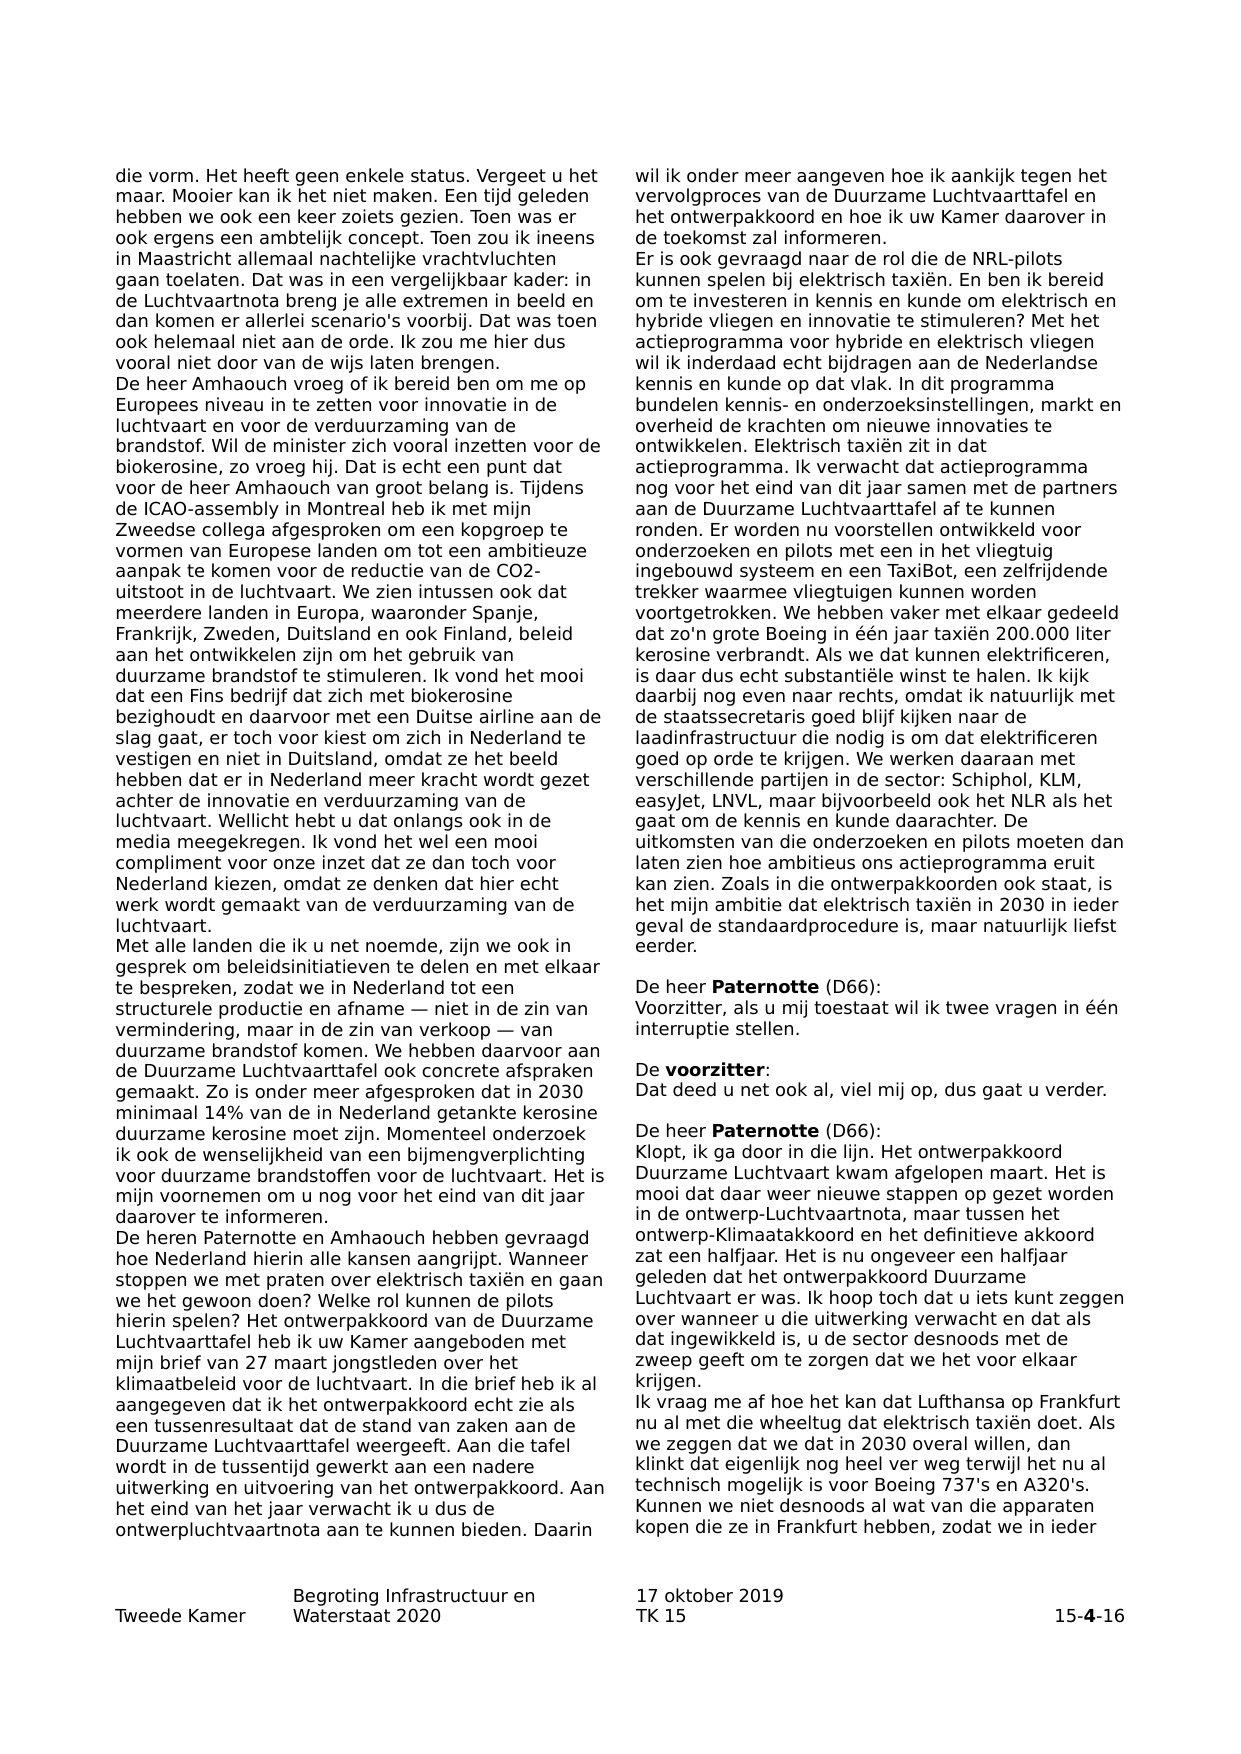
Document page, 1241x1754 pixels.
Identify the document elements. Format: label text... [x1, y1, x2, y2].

text Met alle landen die ik u net noemde, zijn we ook in gesprek om beleidsinitiatieven te delen en met elkaar te bespreken, zodat we in Nederland tot een structurele productie en afname — niet in de zin van vermindering, maar in de zin van verkoop — van duurzame brandstof komen. We hebben daarvoor aan de Duurzame Luchtvaarttafel ook concrete afspraken gemaakt. Zo is onder meer afgesproken dat in 2030 minimaal 14% van de in Nederland getankte kerosine duurzame kerosine moet zijn. Momenteel onderzoek ik ook de wenselijkheid van een bijmengverplichting voor duurzame brandstoffen voor de luchtvaart. Het is mijn voornemen om u nog voor het eind van dit jaar daarover te informeren. [115, 936, 605, 1228]
text die vorm. Het heeft geen enkele status. Vergeet u het maar. Mooier kan ik het niet maken. Een tijd geleden hebben we ook een keer zoiets gezien. Toen was er ook ergens een ambtelijk concept. Toen zou ik ineens in Maastricht allemaal nachtelijke vrachtvluchten gaan toelaten. Dat was in een vergelijkbaar kader: in de Luchtvaartnota breng je alle extremen in beeld en dan komen er allerlei scenario's voorbij. Dat was toen ook helemaal niet aan de orde. Ik zou me hier dus vooral niet door van de wijs laten brengen. [115, 165, 605, 374]
text De heren Paternotte en Amhaouch hebben gevraagd hoe Nederland hierin alle kansen aangrijpt. Wanneer stoppen we met praten over elektrisch taxiën en gaan we het gewoon doen? Welke rol kunnen de pilots hierin spelen? Het ontwerpakkoord van de Duurzame Luchtvaarttafel heb ik uw Kamer aangeboden met mijn brief van 27 maart jongstleden over het klimaatbeleid voor de luchtvaart. In die brief heb ik al aangegeven dat ik het ontwerpakkoord echt zie als een tussenresultaat dat de stand van zaken aan de Duurzame Luchtvaarttafel weergeeft. Aan die tafel wordt in de tussentijd gewerkt aan een nadere uitwerking en uitvoering van het ontwerpakkoord. Aan het eind van het jaar verwacht ik u dus de ontwerpluchtvaartnota aan te kunnen bieden. Daarin [115, 1228, 605, 1540]
text De heer Paternotte (D66): [635, 1121, 1125, 1142]
text Ik vraag me af hoe het kan dat Lufthansa op Frankfurt nu al met die wheeltug dat elektrisch taxiën doet. Als we zeggen dat we dat in 2030 overal willen, dan klinkt dat eigenlijk nog heel ver weg terwijl het nu al technisch mogelijk is voor Boeing 737's en A320's. Kunnen we niet desnoods al wat van die apparaten kopen die ze in Frankfurt hebben, zodat we in ieder [635, 1392, 1125, 1537]
text De voorzitter: [635, 1059, 1125, 1080]
text Er is ook gevraagd naar de rol die de NRL-pilots kunnen spelen bij elektrisch taxiën. En ben ik bereid om te investeren in kennis en kunde om elektrisch en hybride vliegen en innovatie te stimuleren? Met het actieprogramma voor hybride en elektrisch vliegen wil ik inderdaad echt bijdragen aan de Nederlandse kennis en kunde op dat vlak. In dit programma bundelen kennis- en onderzoeksinstellingen, markt en overheid de krachten om nieuwe innovaties te ontwikkelen. Elektrisch taxiën zit in dat actieprogramma. Ik verwacht dat actieprogramma nog voor het eind van dit jaar samen met de partners aan de Duurzame Luchtvaarttafel af te kunnen ronden. Er worden nu voorstellen ontwikkeld voor onderzoeken en pilots met een in het vliegtuig ingebouwd systeem en een TaxiBot, een zelfrijdende trekker waarmee vliegtuigen kunnen worden voortgetrokken. We hebben vaker met elkaar gedeeld dat zo'n grote Boeing in één jaar taxiën 200.000 liter kerosine verbrandt. Als we dat kunnen elektrificeren, is daar dus echt substantiële winst te halen. Ik kijk daarbij nog even naar rechts, omdat ik natuurlijk met de staatssecretaris goed blijf kijken naar de laadinfrastructuur die nodig is om dat elektrificeren goed op orde te krijgen. We werken daaraan met verschillende partijen in de sector: Schiphol, KLM, easyJet, LNVL, maar bijvoorbeeld ook het NLR als het gaat om de kennis en kunde daarachter. De uitkomsten van die onderzoeken en pilots moeten dan laten zien hoe ambitieus ons actieprogramma eruit kan zien. Zoals in die ontwerpakkoorden ook staat, is het mijn ambitie dat elektrisch taxiën in 2030 in ieder geval de standaardprocedure is, maar natuurlijk liefst eerder. [635, 249, 1125, 957]
text wil ik onder meer aangeven hoe ik aankijk tegen het vervolgproces van de Duurzame Luchtvaarttafel en het ontwerpakkoord en hoe ik uw Kamer daarover in de toekomst zal informeren. [635, 165, 1125, 249]
text Voorzitter, als u mij toestaat wil ik twee vragen in één interruptie stellen. [635, 998, 1125, 1039]
text De heer Paternotte (D66): [635, 977, 1125, 998]
text Klopt, ik ga door in die lijn. Het ontwerpakkoord Duurzame Luchtvaart kwam afgelopen maart. Het is mooi dat daar weer nieuwe stappen op gezet worden in de ontwerp-Luchtvaartnota, maar tussen het ontwerp-Klimaatakkoord en het definitieve akkoord zat een halfjaar. Het is nu ongeveer een halfjaar geleden dat het ontwerpakkoord Duurzame Luchtvaart er was. Ik hoop toch dat u iets kunt zeggen over wanneer u die uitwerking verwacht en dat als dat ingewikkeld is, u de sector desnoods met de zweep geeft om te zorgen dat we het voor elkaar krijgen. [635, 1142, 1125, 1392]
text Dat deed u net ook al, viel mij op, dus gaat u verder. [635, 1080, 1125, 1101]
text De heer Amhaouch vroeg of ik bereid ben om me op Europees niveau in te zetten voor innovatie in de luchtvaart en voor de verduurzaming van de brandstof. Wil de minister zich vooral inzetten voor de biokerosine, zo vroeg hij. Dat is echt een punt dat voor de heer Amhaouch van groot belang is. Tijdens de ICAO-assembly in Montreal heb ik met mijn Zweedse collega afgesproken om een kopgroep te vormen van Europese landen om tot een ambitieuze aanpak te komen voor de reductie van de CO2-uitstoot in de luchtvaart. We zien intussen ook dat meerdere landen in Europa, waaronder Spanje, Frankrijk, Zweden, Duitsland en ook Finland, beleid aan het ontwikkelen zijn om het gebruik van duurzame brandstof te stimuleren. Ik vond het mooi dat een Fins bedrijf dat zich met biokerosine bezighoudt en daarvoor met een Duitse airline aan de slag gaat, er toch voor kiest om zich in Nederland te vestigen en niet in Duitsland, omdat ze het beeld hebben dat er in Nederland meer kracht wordt gezet achter de innovatie en verduurzaming van de luchtvaart. Wellicht hebt u dat onlangs ook in de media meegekregen. Ik vond het wel een mooi compliment voor onze inzet dat ze dan toch voor Nederland kiezen, omdat ze denken dat hier echt werk wordt gemaakt van de verduurzaming van de luchtvaart. [115, 374, 605, 936]
